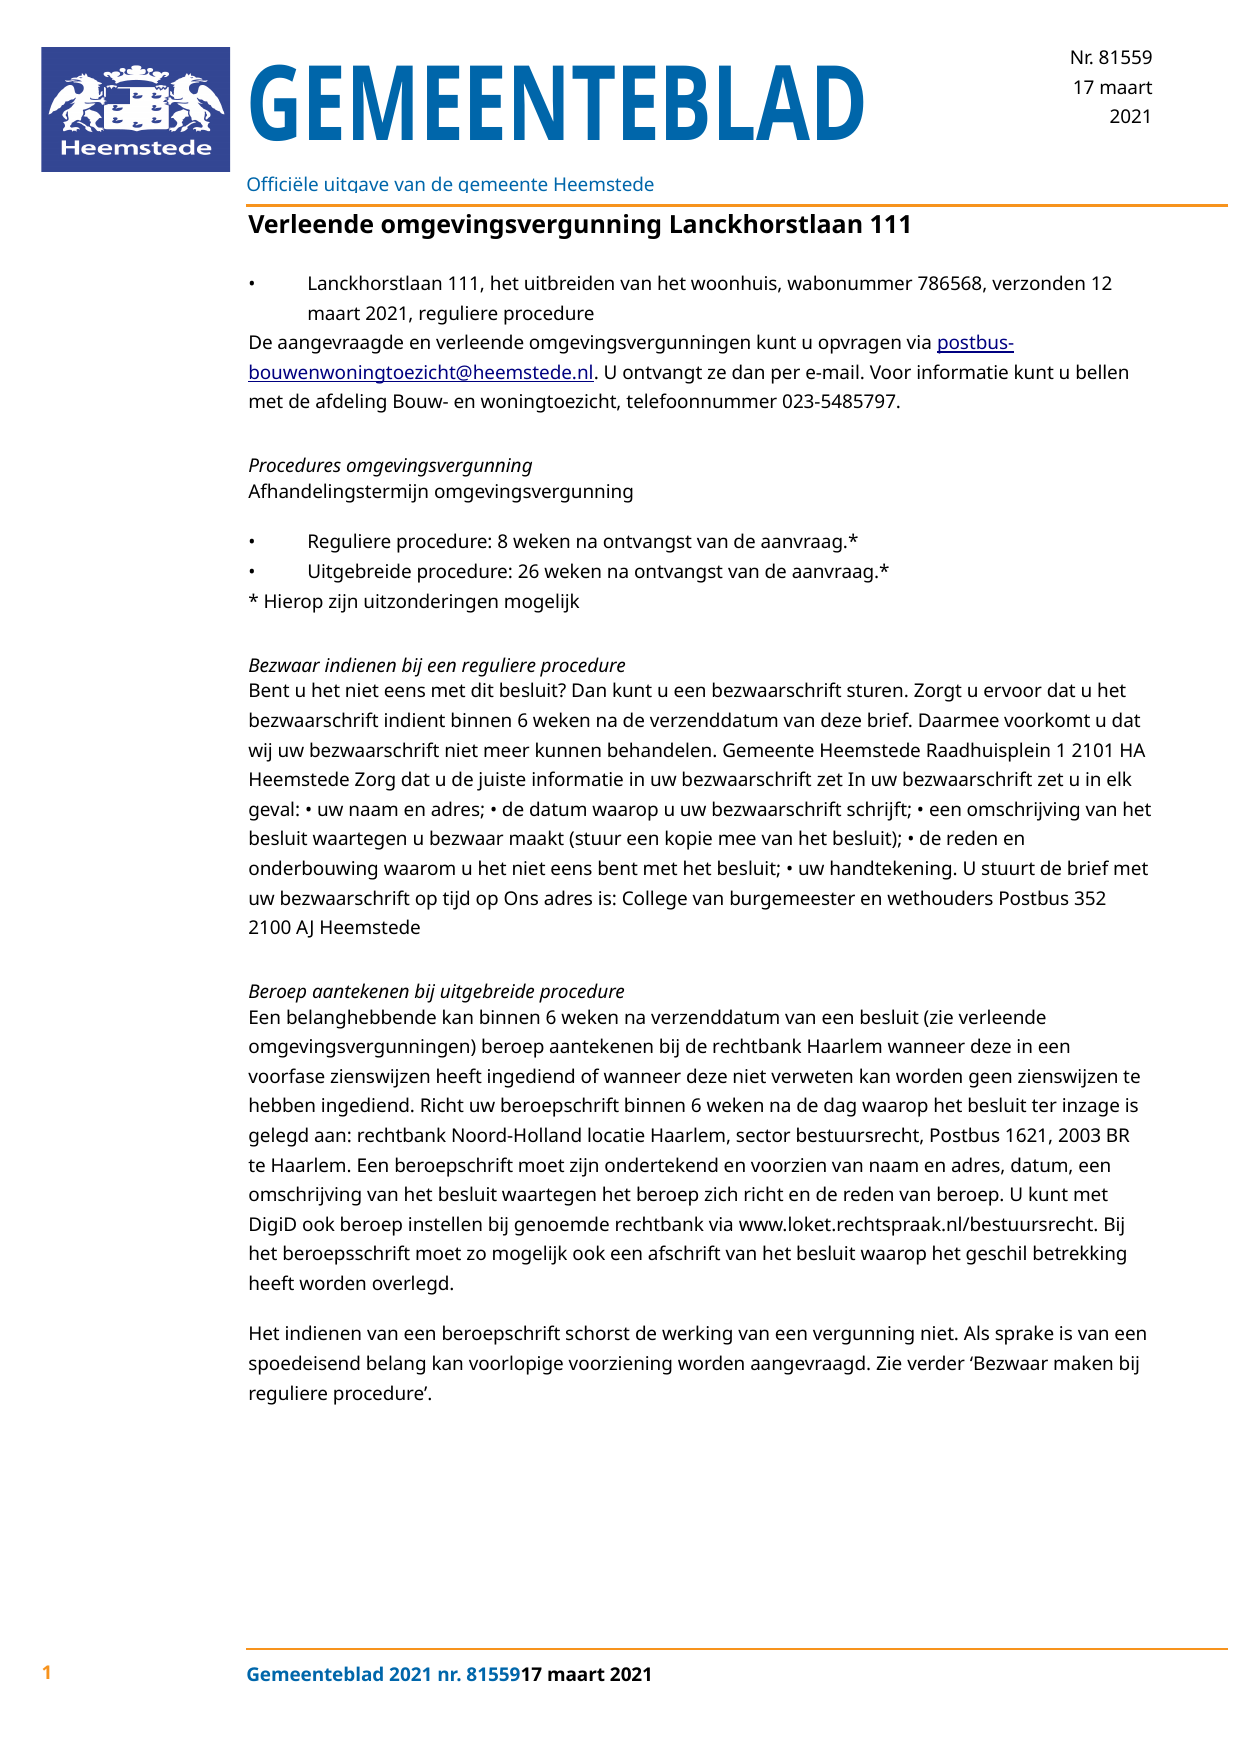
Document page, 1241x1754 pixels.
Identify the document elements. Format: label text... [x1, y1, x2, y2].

text Het indienen van een beroepschrift schorst de werking van een vergunning niet. Als sprake is van een spoedeisend belang kan voorlopige voorziening worden aangevraagd. Zie verder ‘Bezwaar maken bij reguliere procedure’. [248, 1321, 1152, 1406]
picture [41, 47, 231, 172]
list Reguliere procedure: 8 weken na ontvangst van de aanvraag.* [248, 529, 1152, 554]
list Lanckhorstlaan 111, het uitbreiden van het woonhuis, wabonummer 786568, verzonden 12 maart 2021, reguliere procedure [248, 270, 1152, 326]
text Verleende omgevingsvergunning Lanckhorstlaan 111 [248, 207, 1152, 241]
text Beroep aantekenen bij uitgebreide procedure [248, 978, 1152, 1004]
list Uitgebreide procedure: 26 weken na ontvangst van de aanvraag.* [248, 558, 1152, 584]
text Een belanghebbende kan binnen 6 weken na verzenddatum van een besluit (zie verleende omgevingsvergunningen) beroep aantekenen bij de rechtbank Haarlem wanneer deze in een voorfase zienswijzen heeft ingediend of wanneer deze niet verweten kan worden geen zienswijzen te hebben ingediend. Richt uw beroepschrift binnen 6 weken na de dag waarop het besluit ter inzage is gelegd aan: rechtbank Noord-Holland locatie Haarlem, sector bestuursrecht, Postbus 1621, 2003 BR te Haarlem. Een beroepschrift moet zijn ondertekend en voorzien van naam en adres, datum, een omschrijving van het besluit waartegen het beroep zich richt en de reden van beroep. U kunt met DigiD ook beroep instellen bij genoemde rechtbank via www.loket.rechtspraak.nl/bestuursrecht. Bij het beroepsschrift moet zo mogelijk ook een afschrift van het besluit waarop het geschil betrekking heeft worden overlegd. [248, 1004, 1152, 1296]
text De aangevraagde en verleende omgevingsvergunningen kunt u opvragen via postbus-bouwenwoningtoezicht@heemstede.nl. U ontvangt ze dan per e-mail. Voor informatie kunt u bellen met de afdeling Bouw- en woningtoezicht, telefoonnummer 023-5485797. [248, 329, 1152, 414]
text * Hierop zijn uitzonderingen mogelijk [248, 588, 1152, 614]
text Bezwaar indienen bij een reguliere procedure [248, 652, 1152, 678]
text Bent u het niet eens met dit besluit? Dan kunt u een bezwaarschrift sturen. Zorgt u ervoor dat u het bezwaarschrift indient binnen 6 weken na de verzenddatum van deze brief. Daarmee voorkomt u dat wij uw bezwaarschrift niet meer kunnen behandelen. Gemeente Heemstede Raadhuisplein 1 2101 HA Heemstede Zorg dat u de juiste informatie in uw bezwaarschrift zet In uw bezwaarschrift zet u in elk geval: • uw naam en adres; • de datum waarop u uw bezwaarschrift schrijft; • een omschrijving van het besluit waartegen u bezwaar maakt (stuur een kopie mee van het besluit); • de reden en onderbouwing waarom u het niet eens bent met het besluit; • uw handtekening. U stuurt de brief met uw bezwaarschrift op tijd op Ons adres is: College van burgemeester en wethouders Postbus 352 2100 AJ Heemstede [248, 678, 1152, 940]
text Afhandelingstermijn omgevingsvergunning [248, 478, 1152, 504]
text Procedures omgevingsvergunning [248, 453, 1152, 478]
